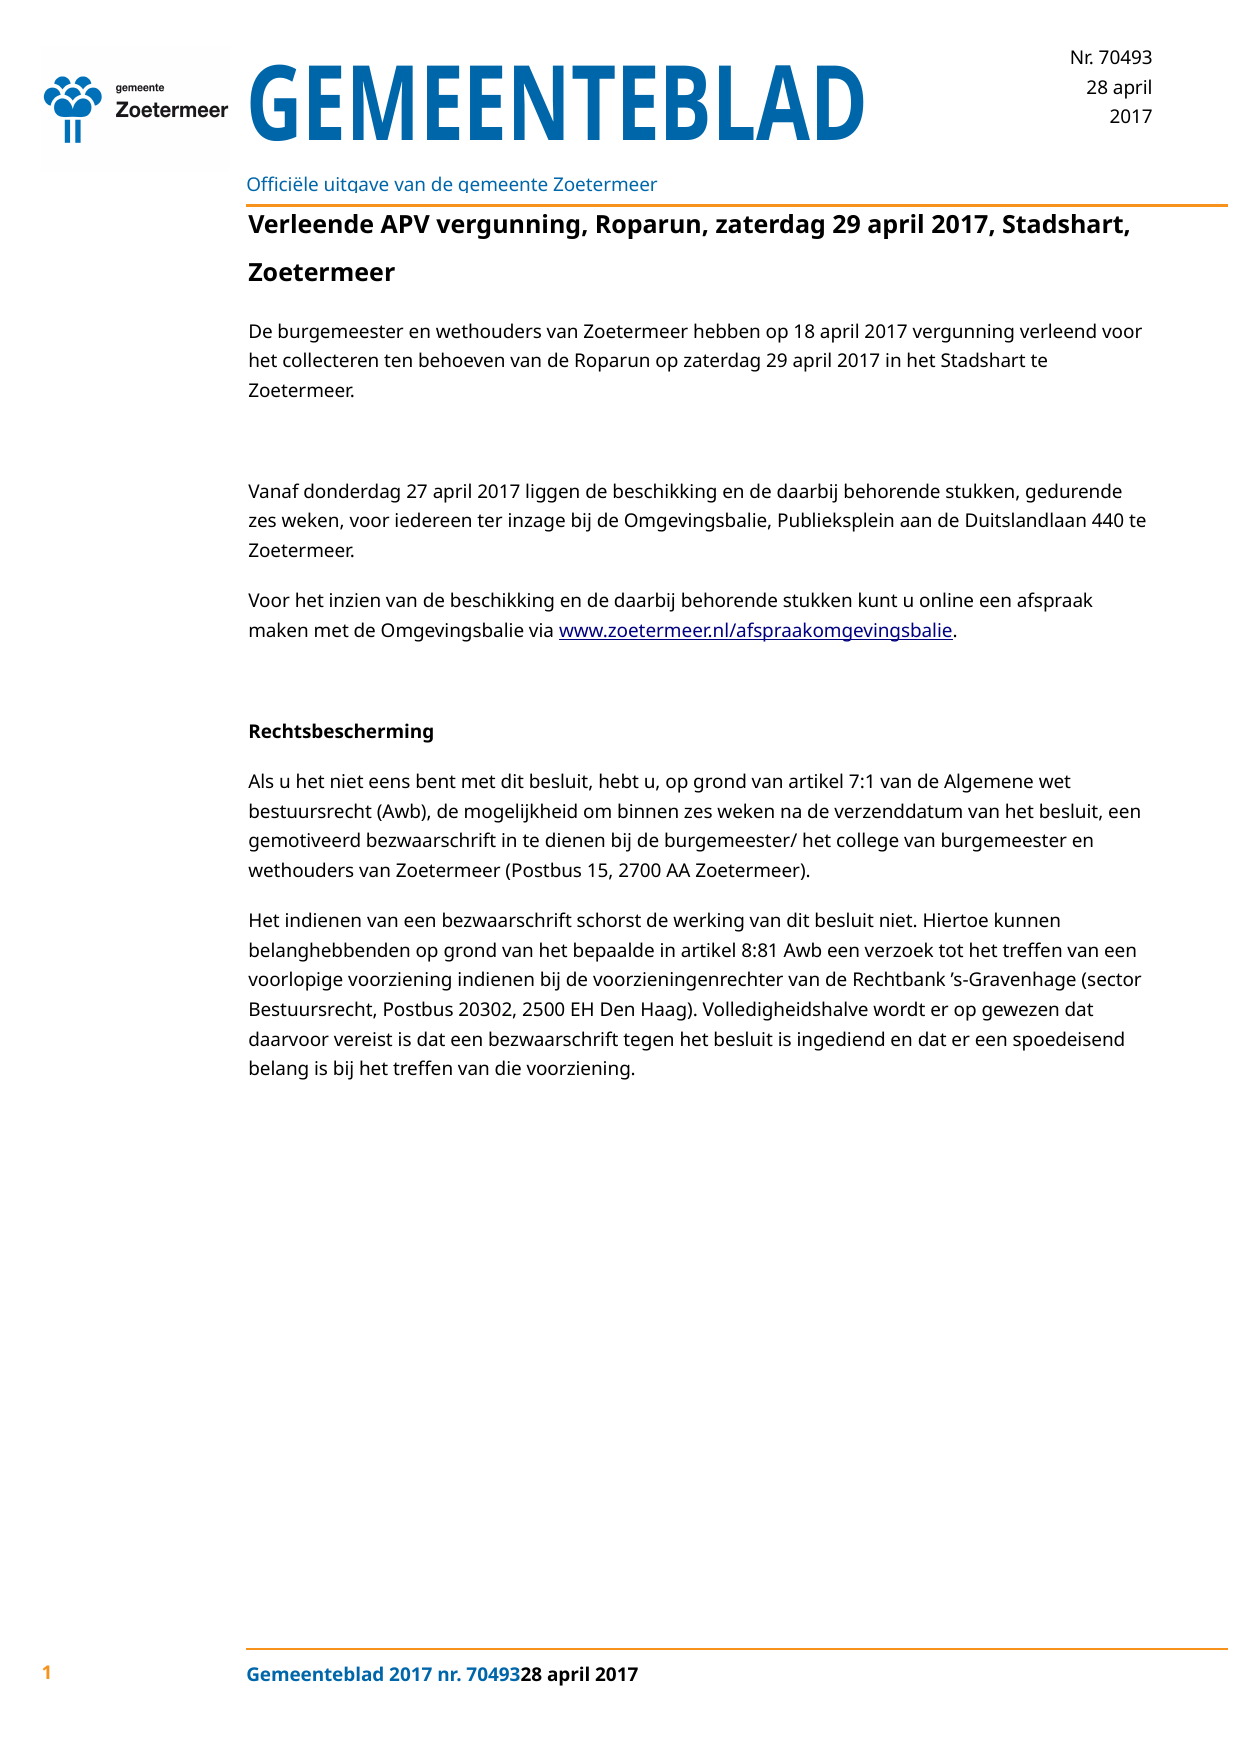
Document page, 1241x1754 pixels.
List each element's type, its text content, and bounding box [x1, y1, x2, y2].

text Vanaf donderdag 27 april 2017 liggen de beschikking en de daarbij behorende stukken, gedurende zes weken, voor iedereen ter inzage bij de Omgevingsbalie, Publieksplein aan de Duitslandlaan 440 te Zoetermeer. [248, 478, 1152, 563]
text De burgemeester en wethouders van Zoetermeer hebben op 18 april 2017 vergunning verleend voor het collecteren ten behoeven van de Roparun op zaterdag 29 april 2017 in het Stadshart te Zoetermeer. [248, 318, 1152, 403]
text Rechtsbescherming [248, 718, 1152, 744]
text Als u het niet eens bent met dit besluit, hebt u, op grond van artikel 7:1 van de Algemene wet bestuursrecht (Awb), de mogelijkheid om binnen zes weken na de verzenddatum van het besluit, een gemotiveerd bezwaarschrift in te dienen bij de burgemeester/ het college van burgemeester en wethouders van Zoetermeer (Postbus 15, 2700 AA Zoetermeer). [248, 768, 1152, 883]
picture [41, 47, 231, 172]
text Verleende APV vergunning, Roparun, zaterdag 29 april 2017, Stadshart, Zoetermeer [248, 207, 1152, 288]
text Voor het inzien van de beschikking en de daarbij behorende stukken kunt u online een afspraak maken met de Omgevingsbalie via www.zoetermeer.nl/afspraakomgevingsbalie. [248, 587, 1152, 643]
text Het indienen van een bezwaarschrift schorst de werking van dit besluit niet. Hiertoe kunnen belanghebbenden op grond van het bepaalde in artikel 8:81 Awb een verzoek tot het treffen van een voorlopige voorziening indienen bij de voorzieningenrechter van de Rechtbank ’s-Gravenhage (sector Bestuursrecht, Postbus 20302, 2500 EH Den Haag). Volledigheidshalve wordt er op gewezen dat daarvoor vereist is dat een bezwaarschrift tegen het besluit is ingediend en dat er een spoedeisend belang is bij het treffen van die voorziening. [248, 907, 1152, 1081]
